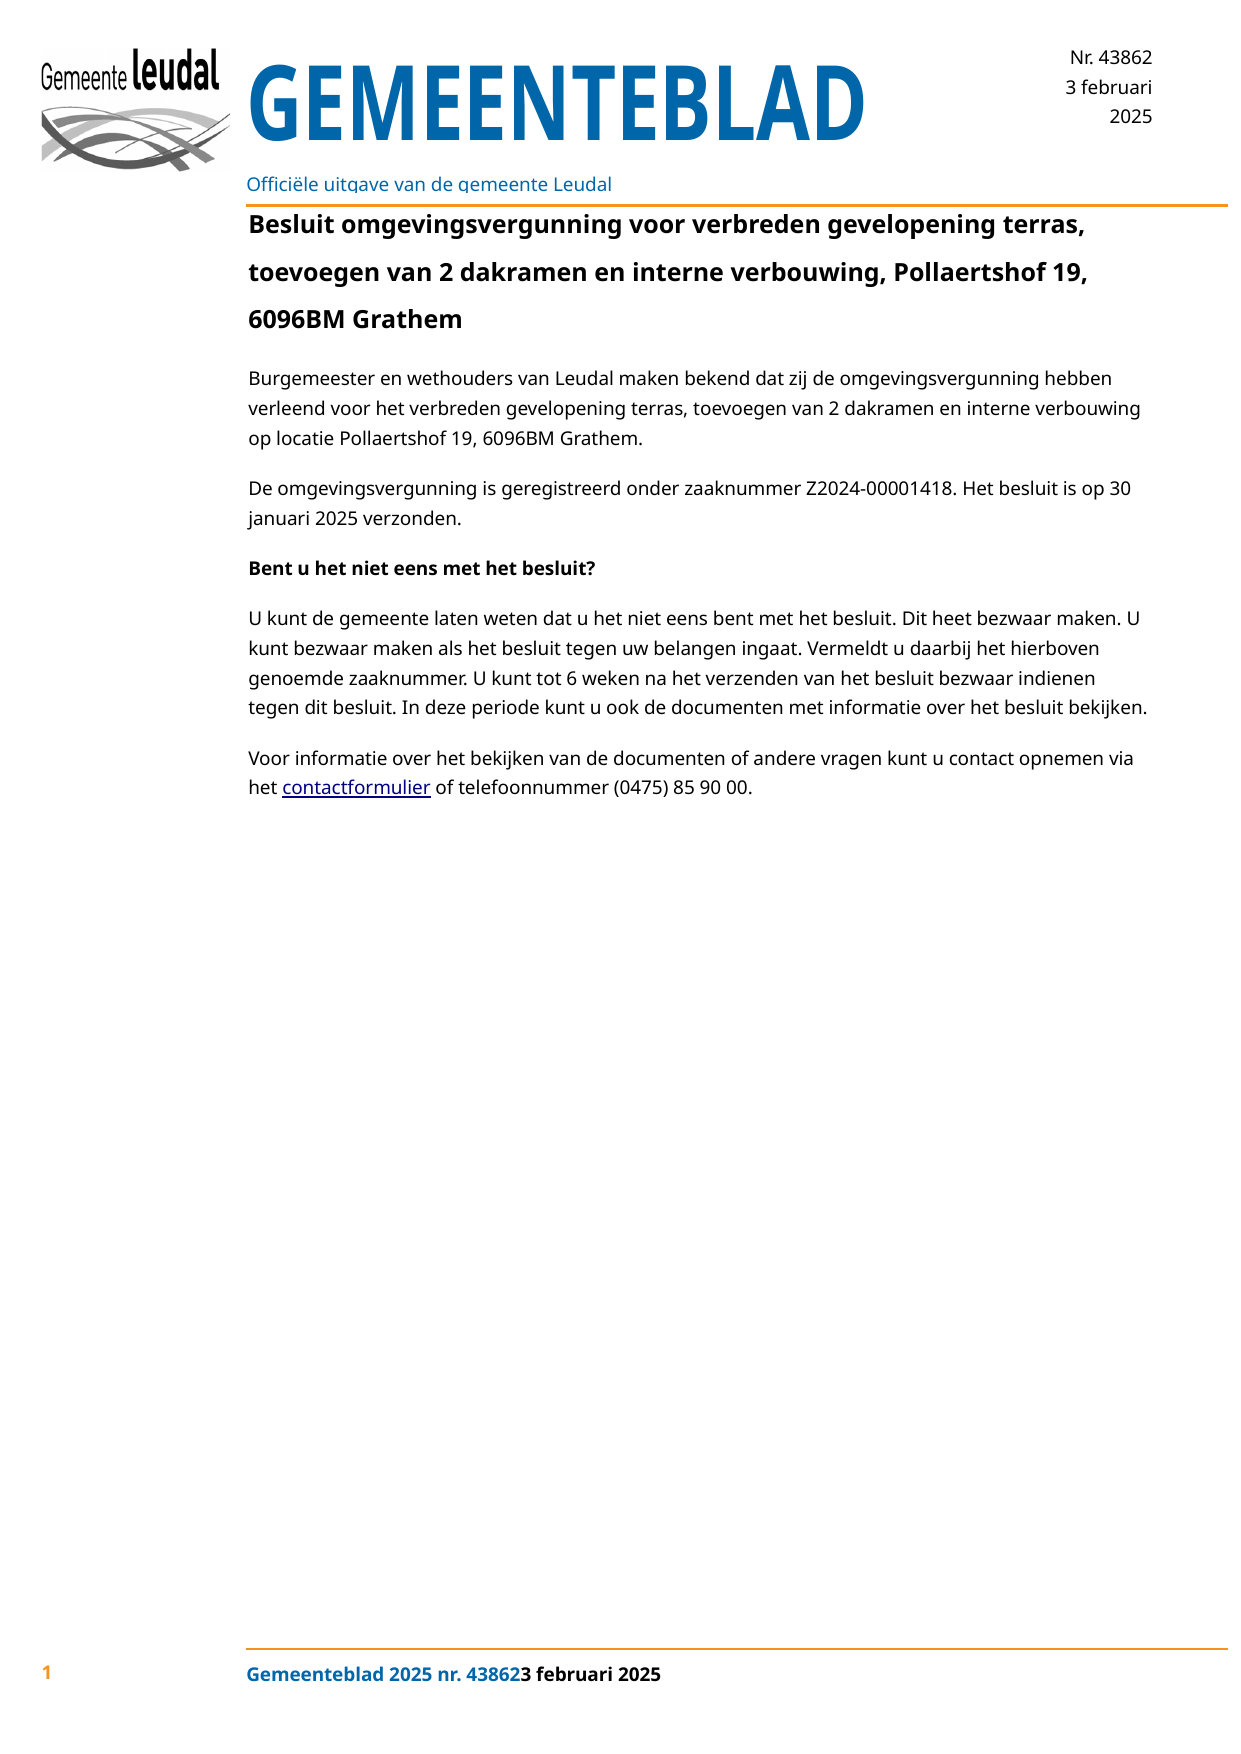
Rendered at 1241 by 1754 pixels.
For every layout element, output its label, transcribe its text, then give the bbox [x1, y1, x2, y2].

picture [41, 47, 231, 172]
text Voor informatie over het bekijken van de documenten of andere vragen kunt u contact opnemen via het contactformulier of telefoonnummer (0475) 85 90 00. [248, 745, 1152, 800]
text De omgevingsvergunning is geregistreerd onder zaaknummer Z2024-00001418. Het besluit is op 30 januari 2025 verzonden. [248, 475, 1152, 530]
text Burgemeester en wethouders van Leudal maken bekend dat zij de omgevingsvergunning hebben verleend voor het verbreden gevelopening terras, toevoegen van 2 dakramen en interne verbouwing op locatie Pollaertshof 19, 6096BM Grathem. [248, 366, 1152, 450]
text Bent u het niet eens met het besluit? [248, 555, 1152, 581]
text Besluit omgevingsvergunning voor verbreden gevelopening terras, toevoegen van 2 dakramen en interne verbouwing, Pollaertshof 19, 6096BM Grathem [248, 207, 1152, 336]
text U kunt de gemeente laten weten dat u het niet eens bent met het besluit. Dit heet bezwaar maken. U kunt bezwaar maken als het besluit tegen uw belangen ingaat. Vermeldt u daarbij het hierboven genoemde zaaknummer. U kunt tot 6 weken na het verzenden van het besluit bezwaar indienen tegen dit besluit. In deze periode kunt u ook de documenten met informatie over het besluit bekijken. [248, 606, 1152, 720]
